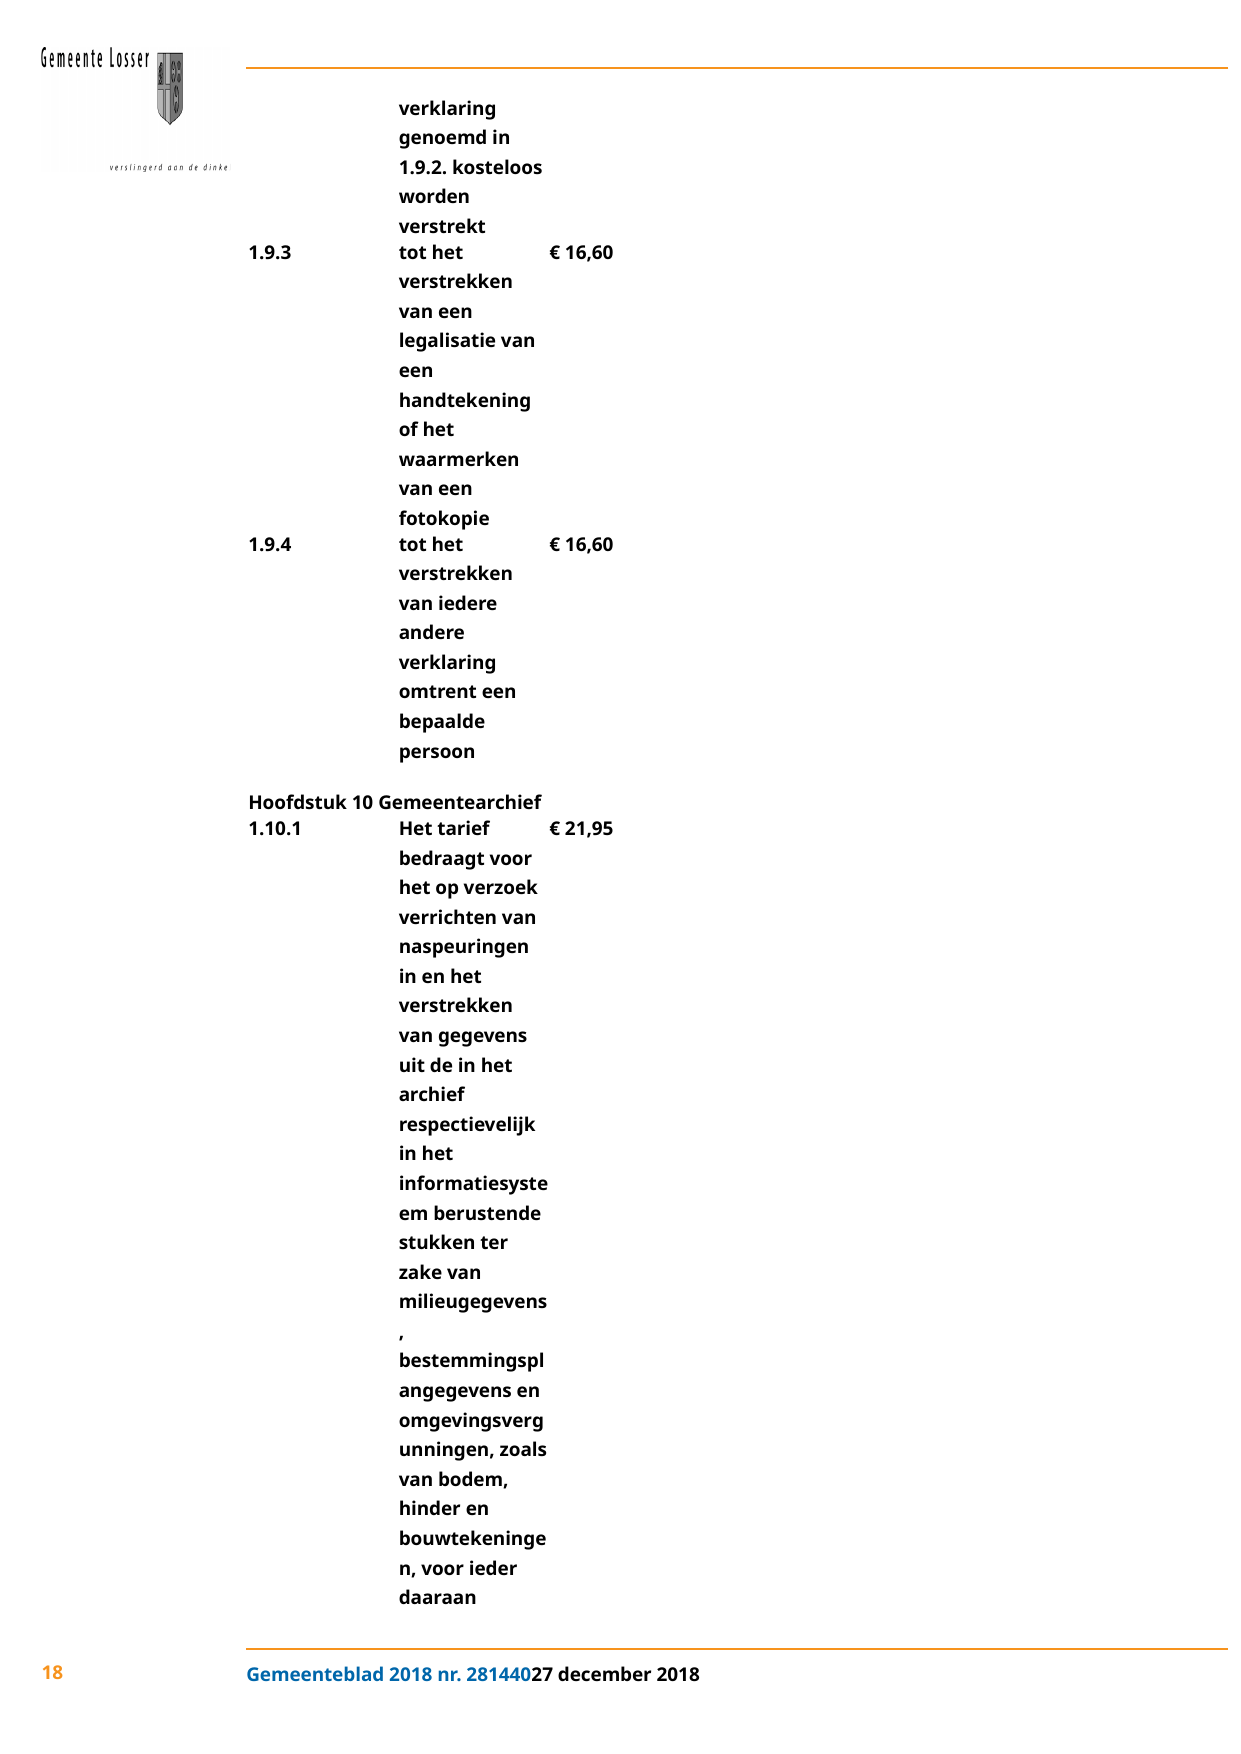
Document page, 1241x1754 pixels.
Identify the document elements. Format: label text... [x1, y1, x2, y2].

table_cell [549, 764, 700, 789]
table_cell [399, 764, 549, 789]
picture [41, 47, 231, 172]
table_cell € 21,95 [549, 815, 700, 1610]
table_cell 1.10.1 [248, 815, 398, 1610]
table_cell € 16,60 [549, 239, 700, 531]
table_cell Hoofdstuk 10 Gemeentearchief [248, 789, 549, 815]
table_cell [248, 764, 398, 789]
table_cell tot het verstrekken van iedere andere verklaring omtrent een bepaalde persoon [399, 531, 549, 764]
table_cell [549, 95, 700, 239]
table_cell [248, 95, 398, 239]
table_cell tot het verstrekken van een legalisatie van een handtekening of het waarmerken van een fotokopie [399, 239, 549, 531]
table_cell 1.9.3 [248, 239, 398, 531]
table_cell 1.9.4 [248, 531, 398, 764]
table_cell verklaring genoemd in 1.9.2. kosteloos worden verstrekt [399, 95, 549, 239]
table_cell Het tarief bedraagt voor het op verzoek verrichten van naspeuringen in en het verstrekken van gegevens uit de in het archief respectievelijk in het informatiesysteem berustende stukken ter zake van milieugegevens, bestemmingsplangegevens en omgevingsvergunningen, zoals van bodem, hinder en bouwtekeningen, voor ieder daaraan [399, 815, 549, 1610]
table_cell € 16,60 [549, 531, 700, 764]
